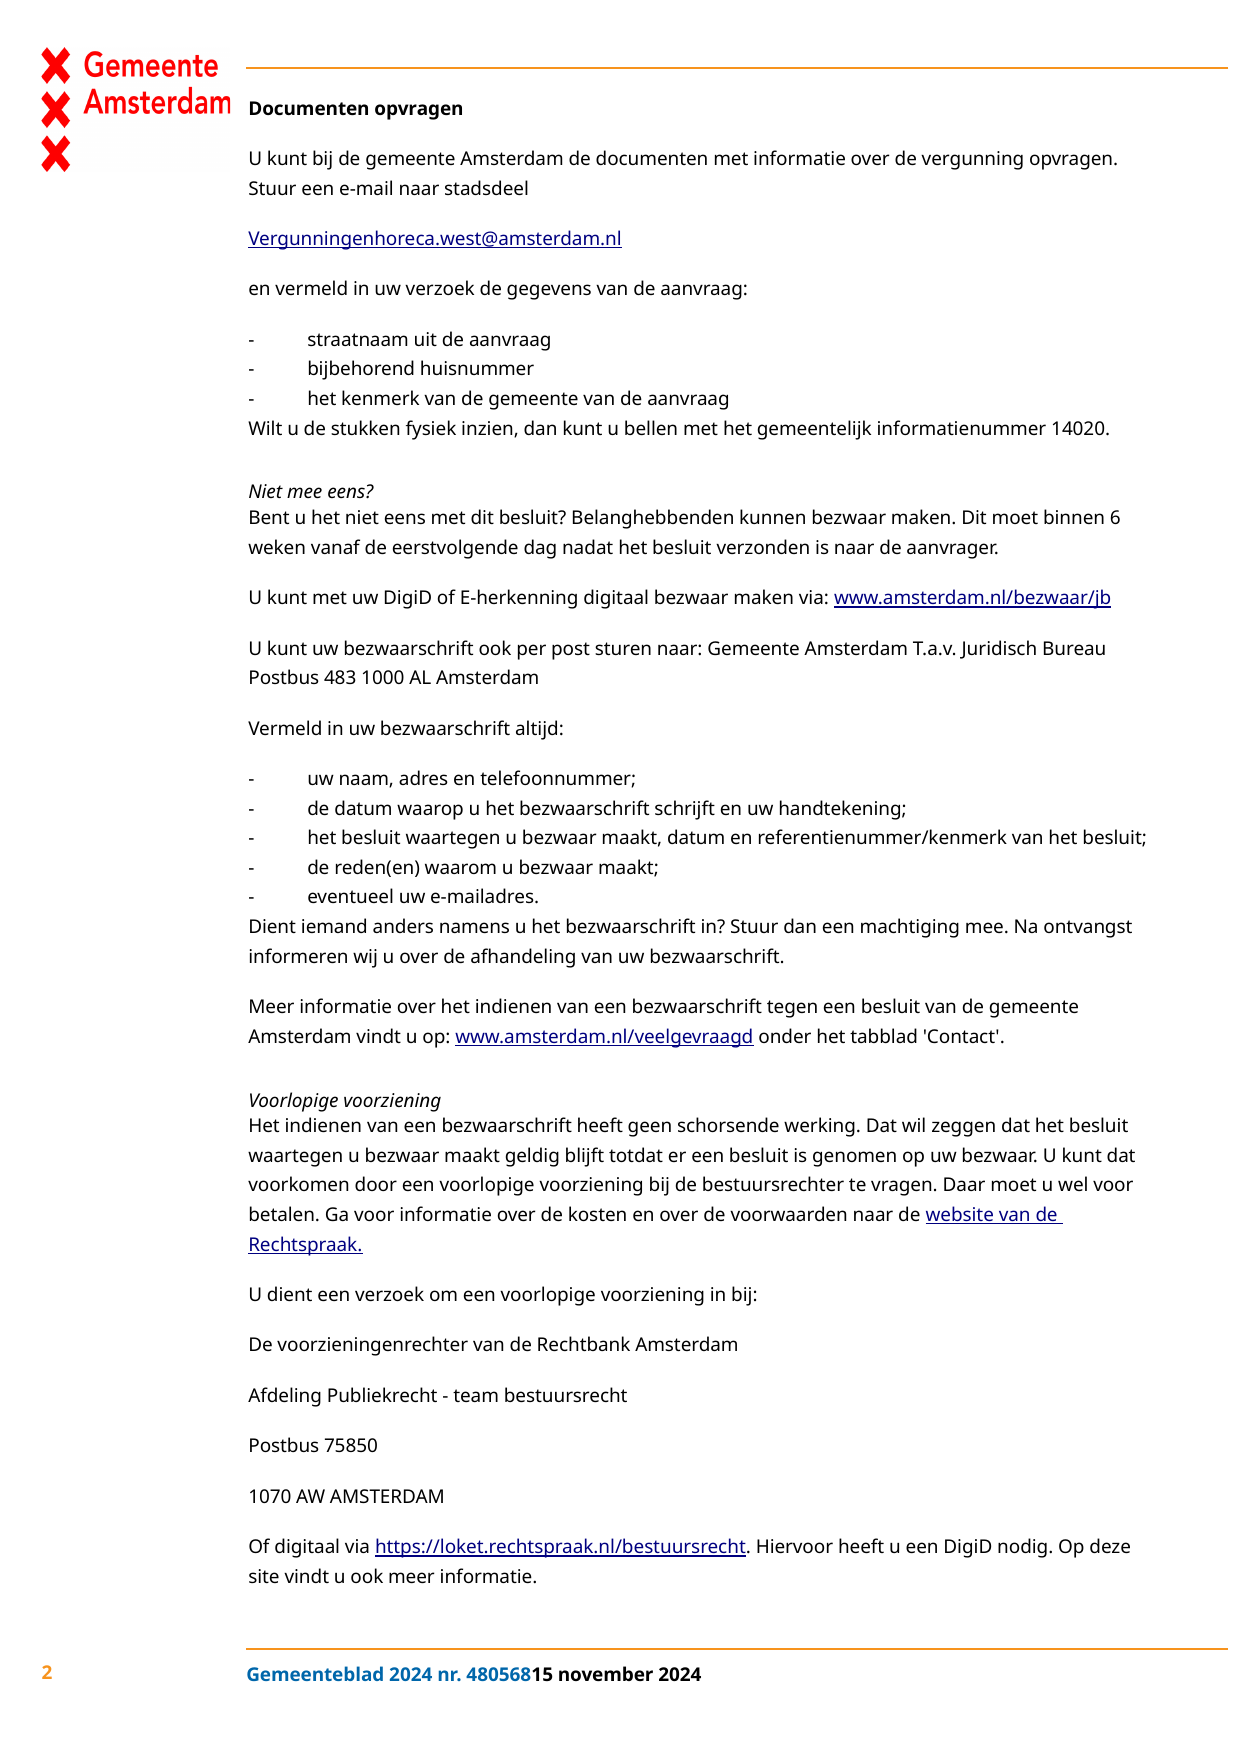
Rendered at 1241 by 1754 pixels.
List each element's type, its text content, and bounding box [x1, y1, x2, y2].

text Postbus 75850 [248, 1432, 1152, 1458]
text Of digitaal via https://loket.rechtspraak.nl/bestuursrecht. Hiervoor heeft u een DigiD nodig. Op deze site vindt u ook meer informatie. [248, 1533, 1152, 1589]
list de datum waarop u het bezwaarschrift schrijft en uw handtekening; [248, 795, 1152, 821]
text en vermeld in uw verzoek de gegevens van de aanvraag: [248, 276, 1152, 301]
text Vergunningenhoreca.west@amsterdam.nl [248, 225, 1152, 251]
text Voorlopige voorziening [248, 1087, 1152, 1112]
text 1070 AW AMSTERDAM [248, 1483, 1152, 1509]
text U dient een verzoek om een voorlopige voorziening in bij: [248, 1281, 1152, 1307]
text Documenten opvragen [248, 95, 1152, 121]
text De voorzieningenrechter van de Rechtbank Amsterdam [248, 1332, 1152, 1357]
picture [41, 47, 231, 172]
list bijbehorend huisnummer [248, 356, 1152, 381]
list straatnaam uit de aanvraag [248, 326, 1152, 352]
text Niet mee eens? [248, 479, 1152, 504]
list eventueel uw e-mailadres. [248, 884, 1152, 909]
text U kunt met uw DigiD of E-herkenning digitaal bezwaar maken via: www.amsterdam.nl/bezwaar/jb [248, 584, 1152, 610]
text U kunt bij de gemeente Amsterdam de documenten met informatie over de vergunning opvragen. Stuur een e-mail naar stadsdeel [248, 145, 1152, 201]
list uw naam, adres en telefoonnummer; [248, 765, 1152, 791]
text Bent u het niet eens met dit besluit? Belanghebbenden kunnen bezwaar maken. Dit moet binnen 6 weken vanaf de eerstvolgende dag nadat het besluit verzonden is naar de aanvrager. [248, 504, 1152, 560]
text Het indienen van een bezwaarschrift heeft geen schorsende werking. Dat wil zeggen dat het besluit waartegen u bezwaar maakt geldig blijft totdat er een besluit is genomen op uw bezwaar. U kunt dat voorkomen door een voorlopige voorziening bij de bestuursrechter te vragen. Daar moet u wel voor betalen. Ga voor informatie over de kosten en over de voorwaarden naar de website van de Rechtspraak. [248, 1112, 1152, 1257]
list de reden(en) waarom u bezwaar maakt; [248, 854, 1152, 880]
text Meer informatie over het indienen van een bezwaarschrift tegen een besluit van de gemeente Amsterdam vindt u op: www.amsterdam.nl/veelgevraagd onder het tabblad 'Contact'. [248, 993, 1152, 1048]
list het besluit waartegen u bezwaar maakt, datum en referentienummer/kenmerk van het besluit; [248, 824, 1152, 850]
text Wilt u de stukken fysiek inzien, dan kunt u bellen met het gemeentelijk informatienummer 14020. [248, 415, 1152, 441]
text Vermeld in uw bezwaarschrift altijd: [248, 715, 1152, 741]
text Afdeling Publiekrecht - team bestuursrecht [248, 1382, 1152, 1408]
text Dient iemand anders namens u het bezwaarschrift in? Stuur dan een machtiging mee. Na ontvangst informeren wij u over de afhandeling van uw bezwaarschrift. [248, 913, 1152, 968]
list het kenmerk van de gemeente van de aanvraag [248, 385, 1152, 411]
text U kunt uw bezwaarschrift ook per post sturen naar: Gemeente Amsterdam T.a.v. Juridisch Bureau Postbus 483 1000 AL Amsterdam [248, 635, 1152, 690]
